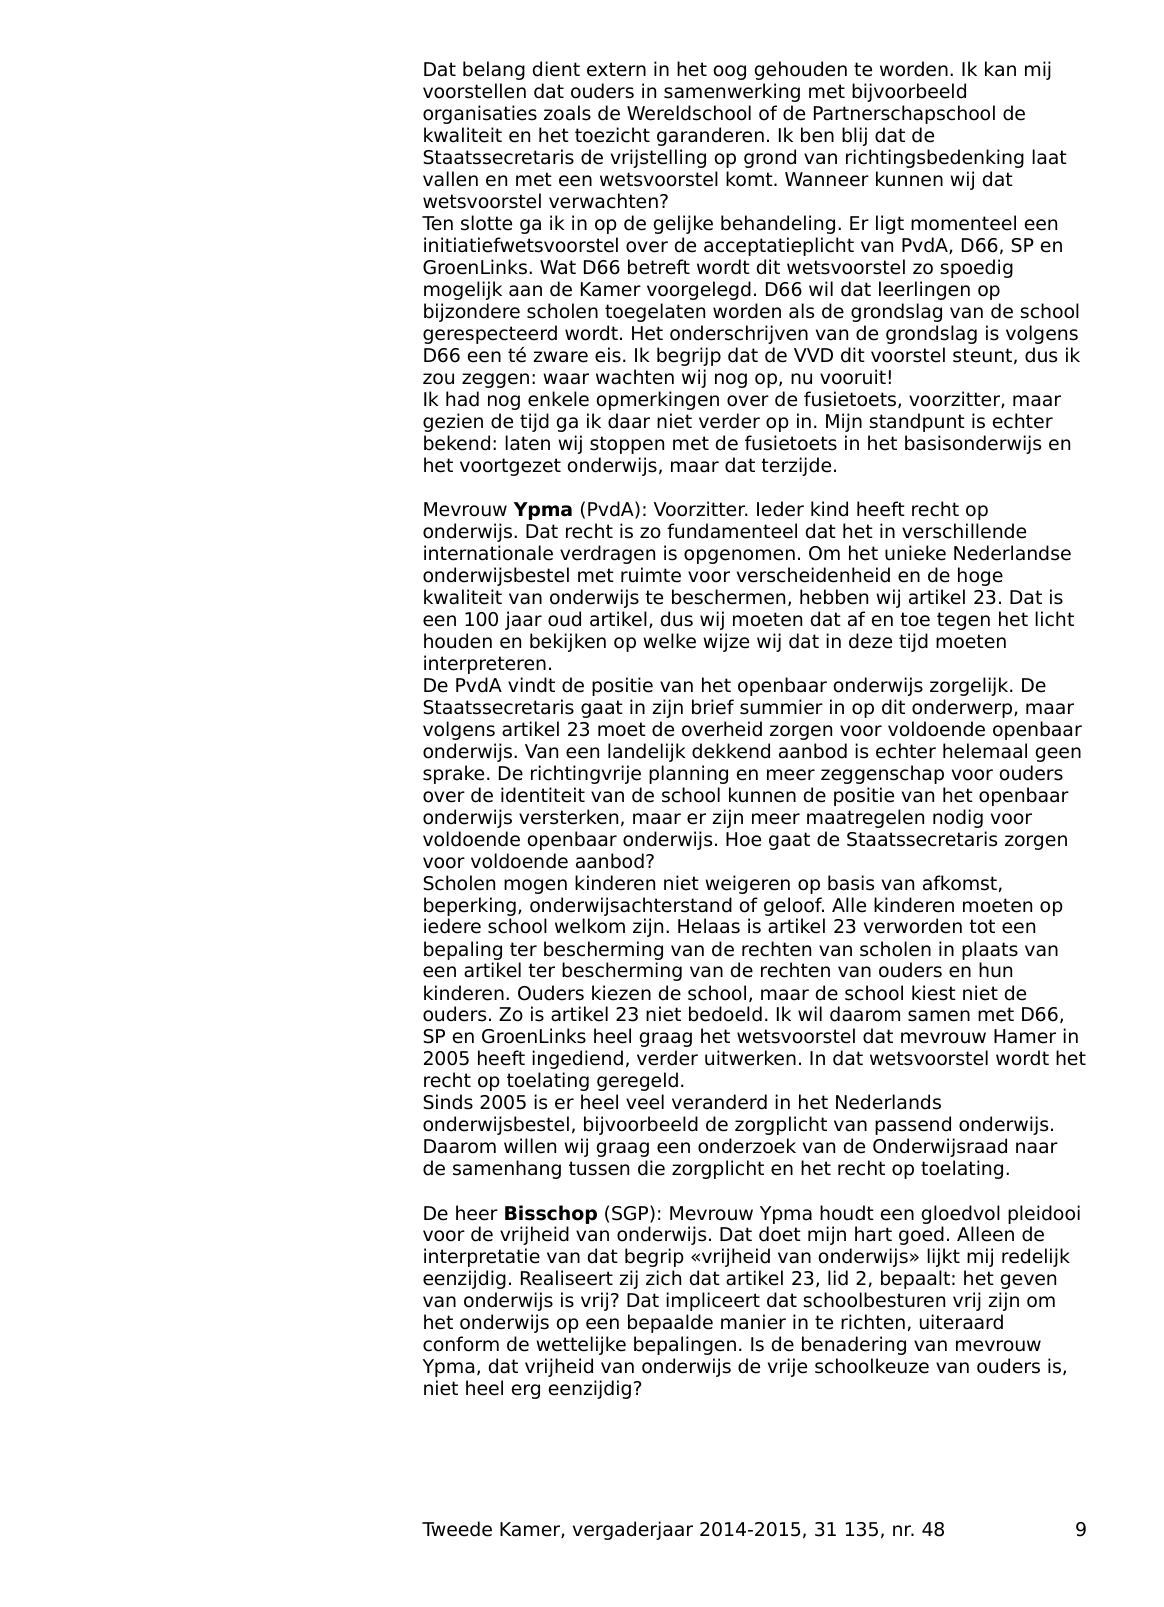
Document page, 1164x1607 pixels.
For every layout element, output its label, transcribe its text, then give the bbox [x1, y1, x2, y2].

text De heer Bisschop (SGP): Mevrouw Ypma houdt een gloedvol pleidooi voor de vrijheid van onderwijs. Dat doet mijn hart goed. Alleen de interpretatie van dat begrip «vrijheid van onderwijs» lijkt mij redelijk eenzijdig. Realiseert zij zich dat artikel 23, lid 2, bepaalt: het geven van onderwijs is vrij? Dat impliceert dat schoolbesturen vrij zijn om het onderwijs op een bepaalde manier in te richten, uiteraard conform de wettelijke bepalingen. Is de benadering van mevrouw Ypma, dat vrijheid van onderwijs de vrije schoolkeuze van ouders is, niet heel erg eenzijdig? [422, 1202, 1087, 1400]
text Scholen mogen kinderen niet weigeren op basis van afkomst, beperking, onderwijsachterstand of geloof. Alle kinderen moeten op iedere school welkom zijn. Helaas is artikel 23 verworden tot een bepaling ter bescherming van de rechten van scholen in plaats van een artikel ter bescherming van de rechten van ouders en hun kinderen. Ouders kiezen de school, maar de school kiest niet de ouders. Zo is artikel 23 niet bedoeld. Ik wil daarom samen met D66, SP en GroenLinks heel graag het wetsvoorstel dat mevrouw Hamer in 2005 heeft ingediend, verder uitwerken. In dat wetsvoorstel wordt het recht op toelating geregeld. [422, 872, 1087, 1092]
text De PvdA vindt de positie van het openbaar onderwijs zorgelijk. De Staatssecretaris gaat in zijn brief summier in op dit onderwerp, maar volgens artikel 23 moet de overheid zorgen voor voldoende openbaar onderwijs. Van een landelijk dekkend aanbod is echter helemaal geen sprake. De richtingvrije planning en meer zeggenschap voor ouders over de identiteit van de school kunnen de positie van het openbaar onderwijs versterken, maar er zijn meer maatregelen nodig voor voldoende openbaar onderwijs. Hoe gaat de Staatssecretaris zorgen voor voldoende aanbod? [422, 675, 1087, 872]
text Sinds 2005 is er heel veel veranderd in het Nederlands onderwijsbestel, bijvoorbeeld de zorgplicht van passend onderwijs. Daarom willen wij graag een onderzoek van de Onderwijsraad naar de samenhang tussen die zorgplicht en het recht op toelating. [422, 1092, 1087, 1180]
text Mevrouw Ypma (PvdA): Voorzitter. Ieder kind heeft recht op onderwijs. Dat recht is zo fundamenteel dat het in verschillende internationale verdragen is opgenomen. Om het unieke Nederlandse onderwijsbestel met ruimte voor verscheidenheid en de hoge kwaliteit van onderwijs te beschermen, hebben wij artikel 23. Dat is een 100 jaar oud artikel, dus wij moeten dat af en toe tegen het licht houden en bekijken op welke wijze wij dat in deze tijd moeten interpreteren. [422, 499, 1087, 675]
text Dat belang dient extern in het oog gehouden te worden. Ik kan mij voorstellen dat ouders in samenwerking met bijvoorbeeld organisaties zoals de Wereldschool of de Partnerschapschool de kwaliteit en het toezicht garanderen. Ik ben blij dat de Staatssecretaris de vrijstelling op grond van richtingsbedenking laat vallen en met een wetsvoorstel komt. Wanneer kunnen wij dat wetsvoorstel verwachten? [422, 59, 1087, 213]
text Ik had nog enkele opmerkingen over de fusietoets, voorzitter, maar gezien de tijd ga ik daar niet verder op in. Mijn standpunt is echter bekend: laten wij stoppen met de fusietoets in het basisonderwijs en het voortgezet onderwijs, maar dat terzijde. [422, 389, 1087, 477]
text Ten slotte ga ik in op de gelijke behandeling. Er ligt momenteel een initiatiefwetsvoorstel over de acceptatieplicht van PvdA, D66, SP en GroenLinks. Wat D66 betreft wordt dit wetsvoorstel zo spoedig mogelijk aan de Kamer voorgelegd. D66 wil dat leerlingen op bijzondere scholen toegelaten worden als de grondslag van de school gerespecteerd wordt. Het onderschrijven van de grondslag is volgens D66 een té zware eis. Ik begrijp dat de VVD dit voorstel steunt, dus ik zou zeggen: waar wachten wij nog op, nu vooruit! [422, 213, 1087, 389]
